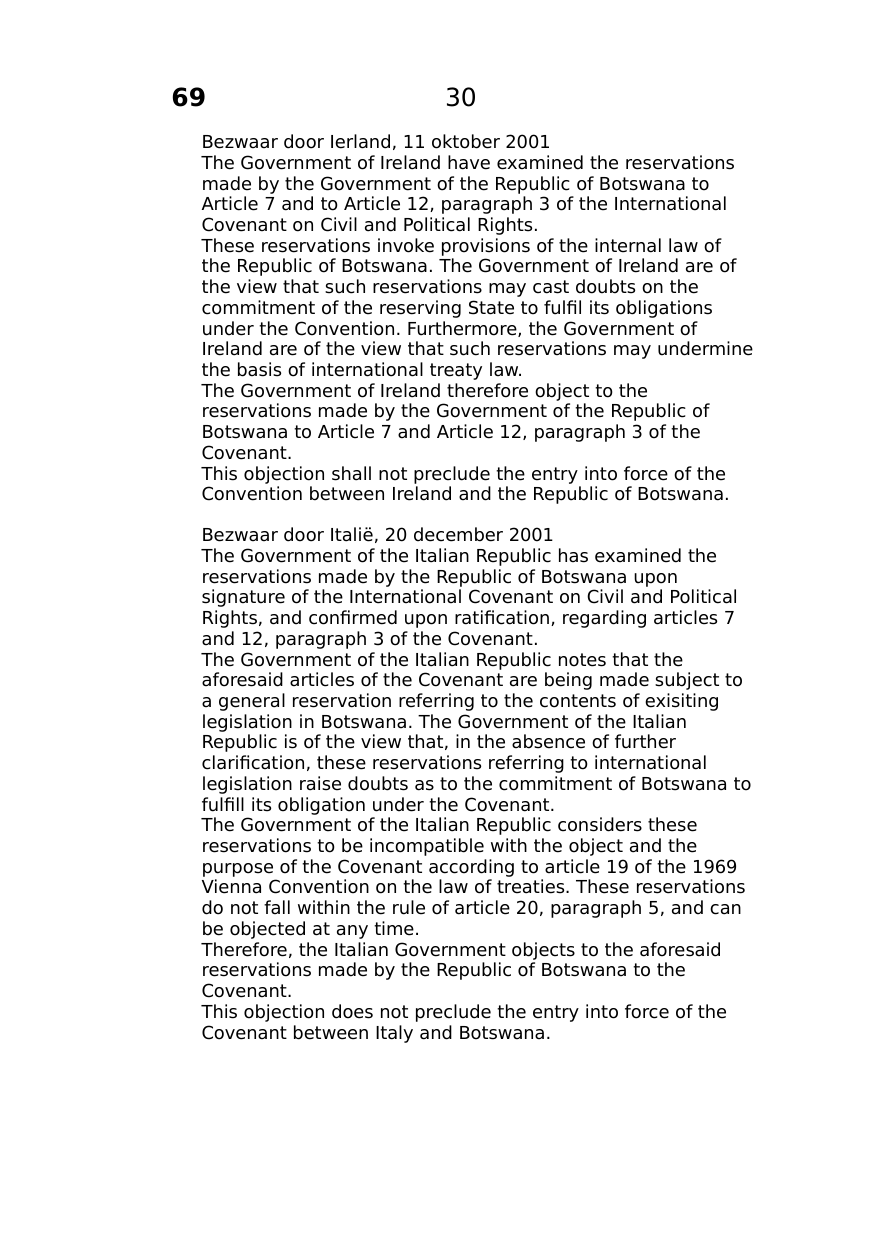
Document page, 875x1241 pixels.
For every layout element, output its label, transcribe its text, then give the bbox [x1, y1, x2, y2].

text These reservations invoke provisions of the internal law of the Republic of Botswana. The Government of Ireland are of the view that such reservations may cast doubts on the commitment of the reserving State to fulfil its obligations under the Convention. Furthermore, the Government of Ireland are of the view that such reservations may undermine the basis of international treaty law. [201, 236, 756, 381]
text This objection does not preclude the entry into force of the Covenant between Italy and Botswana. [201, 1002, 756, 1043]
text The Government of Ireland therefore object to the reservations made by the Government of the Republic of Botswana to Article 7 and Article 12, paragraph 3 of the Covenant. [201, 381, 756, 463]
text The Government of the Italian Republic has examined the reservations made by the Republic of Botswana upon signature of the International Covenant on Civil and Political Rights, and confirmed upon ratification, regarding articles 7 and 12, paragraph 3 of the Covenant. [201, 546, 756, 649]
text Bezwaar door Ierland, 11 oktober 2001 [201, 132, 756, 153]
text The Government of Ireland have examined the reservations made by the Government of the Republic of Botswana to Article 7 and to Article 12, paragraph 3 of the International Covenant on Civil and Political Rights. [201, 153, 756, 236]
text The Government of the Italian Republic notes that the aforesaid articles of the Covenant are being made subject to a general reservation referring to the contents of exisiting legislation in Botswana. The Government of the Italian Republic is of the view that, in the absence of further clarification, these reservations referring to international legislation raise doubts as to the commitment of Botswana to fulfill its obligation under the Covenant. [201, 649, 756, 815]
text This objection shall not preclude the entry into force of the Convention between Ireland and the Republic of Botswana. [201, 463, 756, 505]
text The Government of the Italian Republic considers these reservations to be incompatible with the object and the purpose of the Covenant according to article 19 of the 1969 Vienna Convention on the law of treaties. These reservations do not fall within the rule of article 20, paragraph 5, and can be objected at any time. [201, 815, 756, 939]
text Therefore, the Italian Government objects to the aforesaid reservations made by the Republic of Botswana to the Covenant. [201, 939, 756, 1002]
text Bezwaar door Italië, 20 december 2001 [201, 525, 756, 546]
